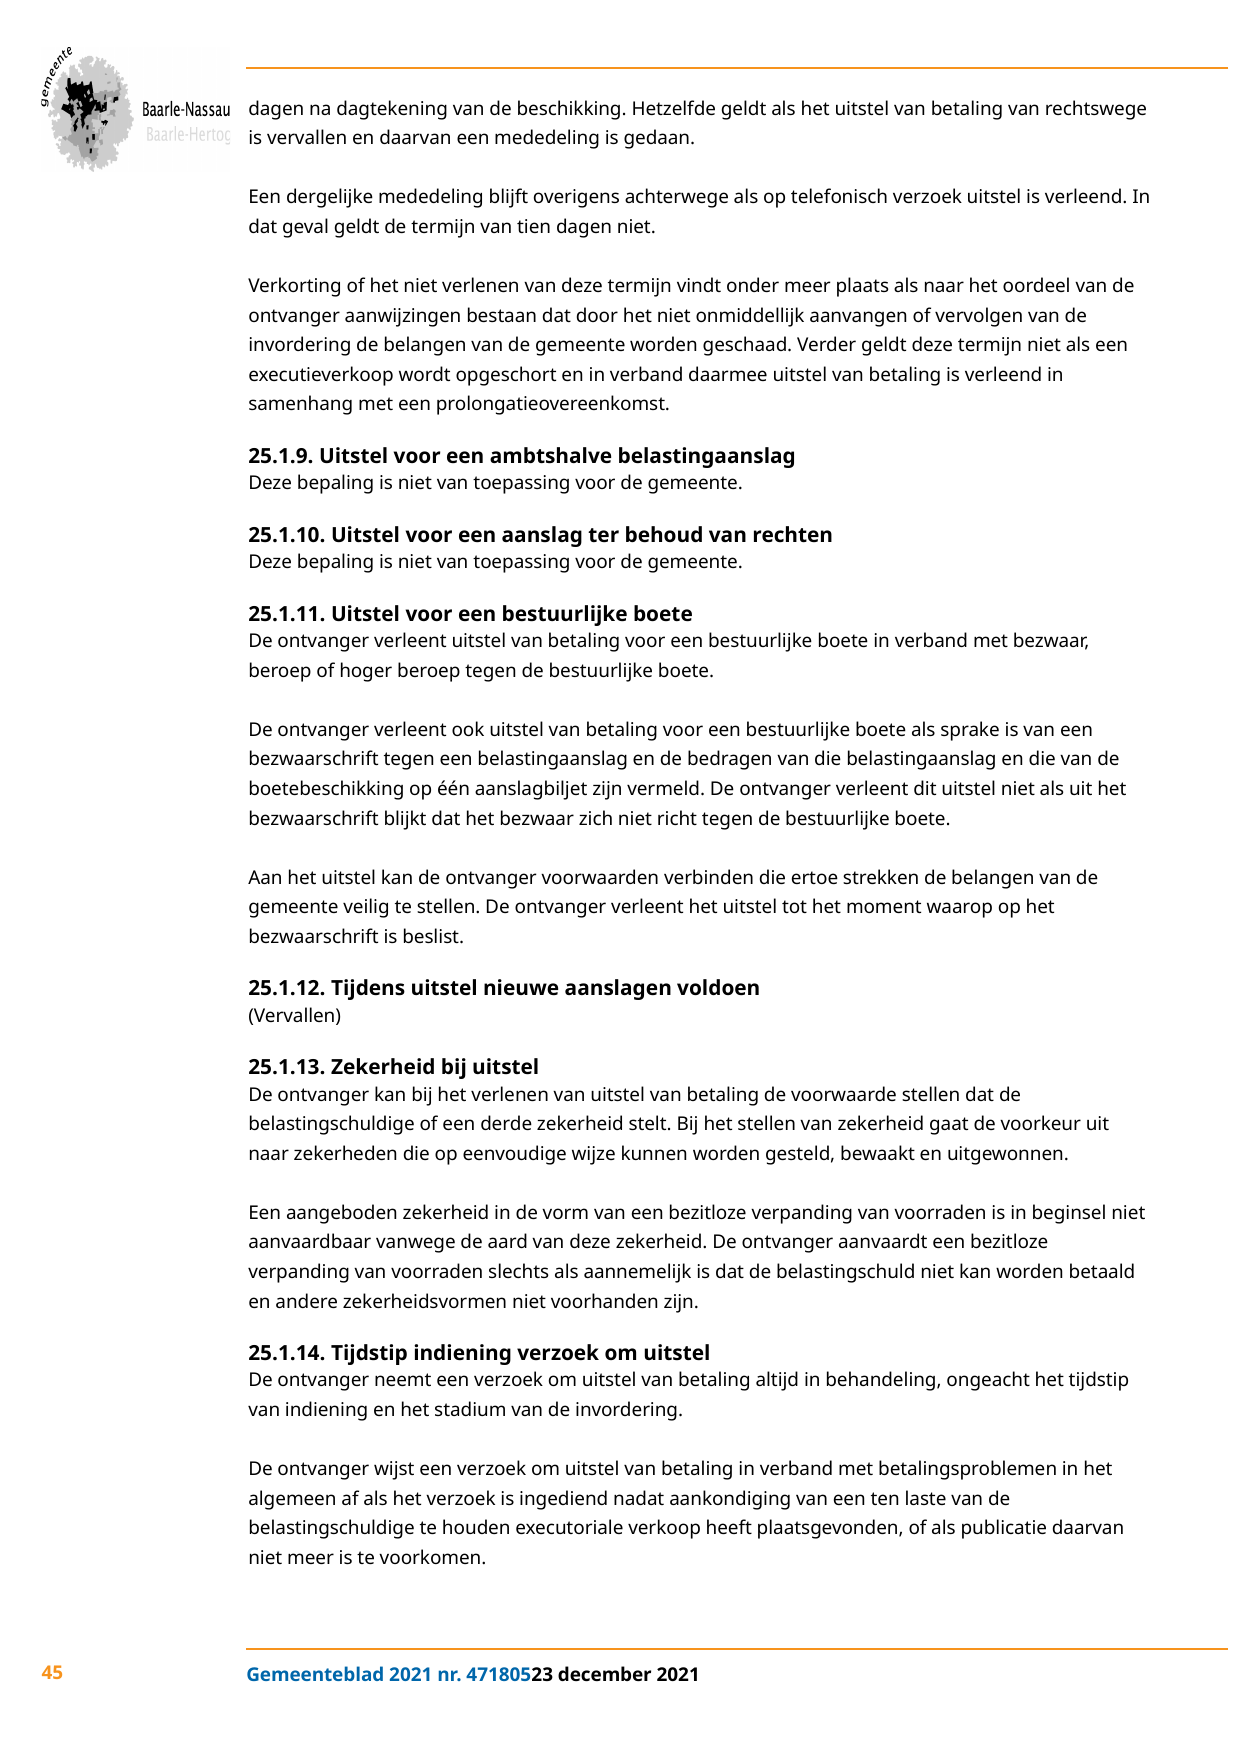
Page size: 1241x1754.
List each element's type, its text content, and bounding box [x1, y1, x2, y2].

text 25.1.11. Uitstel voor een bestuurlijke boete [248, 599, 1152, 627]
text Een dergelijke mededeling blijft overigens achterwege als op telefonisch verzoek uitstel is verleend. In dat geval geldt de termijn van tien dagen niet. [248, 183, 1152, 239]
text De ontvanger kan bij het verlenen van uitstel van betaling de voorwaarde stellen dat de belastingschuldige of een derde zekerheid stelt. Bij het stellen van zekerheid gaat de voorkeur uit naar zekerheden die op eenvoudige wijze kunnen worden gesteld, bewaakt en uitgewonnen. [248, 1081, 1152, 1166]
text 25.1.10. Uitstel voor een aanslag ter behoud van rechten [248, 520, 1152, 548]
text Deze bepaling is niet van toepassing voor de gemeente. [248, 548, 1152, 574]
text De ontvanger neemt een verzoek om uitstel van betaling altijd in behandeling, ongeacht het tijdstip van indiening en het stadium van de invordering. [248, 1367, 1152, 1422]
text De ontvanger verleent uitstel van betaling voor een bestuurlijke boete in verband met bezwaar, beroep of hoger beroep tegen de bestuurlijke boete. [248, 627, 1152, 682]
text 25.1.9. Uitstel voor een ambtshalve belastingaanslag [248, 441, 1152, 469]
text Verkorting of het niet verlenen van deze termijn vindt onder meer plaats als naar het oordeel van de ontvanger aanwijzingen bestaan dat door het niet onmiddellijk aanvangen of vervolgen van de invordering de belangen van de gemeente worden geschaad. Verder geldt deze termijn niet als een executieverkoop wordt opgeschort en in verband daarmee uitstel van betaling is verleend in samenhang met een prolongatieovereenkomst. [248, 272, 1152, 416]
text Een aangeboden zekerheid in de vorm van een bezitloze verpanding van voorraden is in beginsel niet aanvaardbaar vanwege de aard van deze zekerheid. De ontvanger aanvaardt een bezitloze verpanding van voorraden slechts als aannemelijk is dat de belastingschuld niet kan worden betaald en andere zekerheidsvormen niet voorhanden zijn. [248, 1199, 1152, 1313]
text De ontvanger verleent ook uitstel van betaling voor een bestuurlijke boete als sprake is van een bezwaarschrift tegen een belastingaanslag en de bedragen van die belastingaanslag en die van de boetebeschikking op één aanslagbiljet zijn vermeld. De ontvanger verleent dit uitstel niet als uit het bezwaarschrift blijkt dat het bezwaar zich niet richt tegen de bestuurlijke boete. [248, 716, 1152, 830]
text 25.1.13. Zekerheid bij uitstel [248, 1052, 1152, 1081]
text Aan het uitstel kan de ontvanger voorwaarden verbinden die ertoe strekken de belangen van de gemeente veilig te stellen. De ontvanger verleent het uitstel tot het moment waarop op het bezwaarschrift is beslist. [248, 864, 1152, 949]
text De ontvanger wijst een verzoek om uitstel van betaling in verband met betalingsproblemen in het algemeen af als het verzoek is ingediend nadat aankondiging van een ten laste van de belastingschuldige te houden executoriale verkoop heeft plaatsgevonden, of als publicatie daarvan niet meer is te voorkomen. [248, 1455, 1152, 1570]
text Deze bepaling is niet van toepassing voor de gemeente. [248, 469, 1152, 495]
text 25.1.12. Tijdens uitstel nieuwe aanslagen voldoen [248, 973, 1152, 1002]
picture [41, 47, 231, 172]
text (Vervallen) [248, 1002, 1152, 1028]
text dagen na dagtekening van de beschikking. Hetzelfde geldt als het uitstel van betaling van rechtswege is vervallen en daarvan een mededeling is gedaan. [248, 95, 1152, 150]
text 25.1.14. Tijdstip indiening verzoek om uitstel [248, 1338, 1152, 1367]
